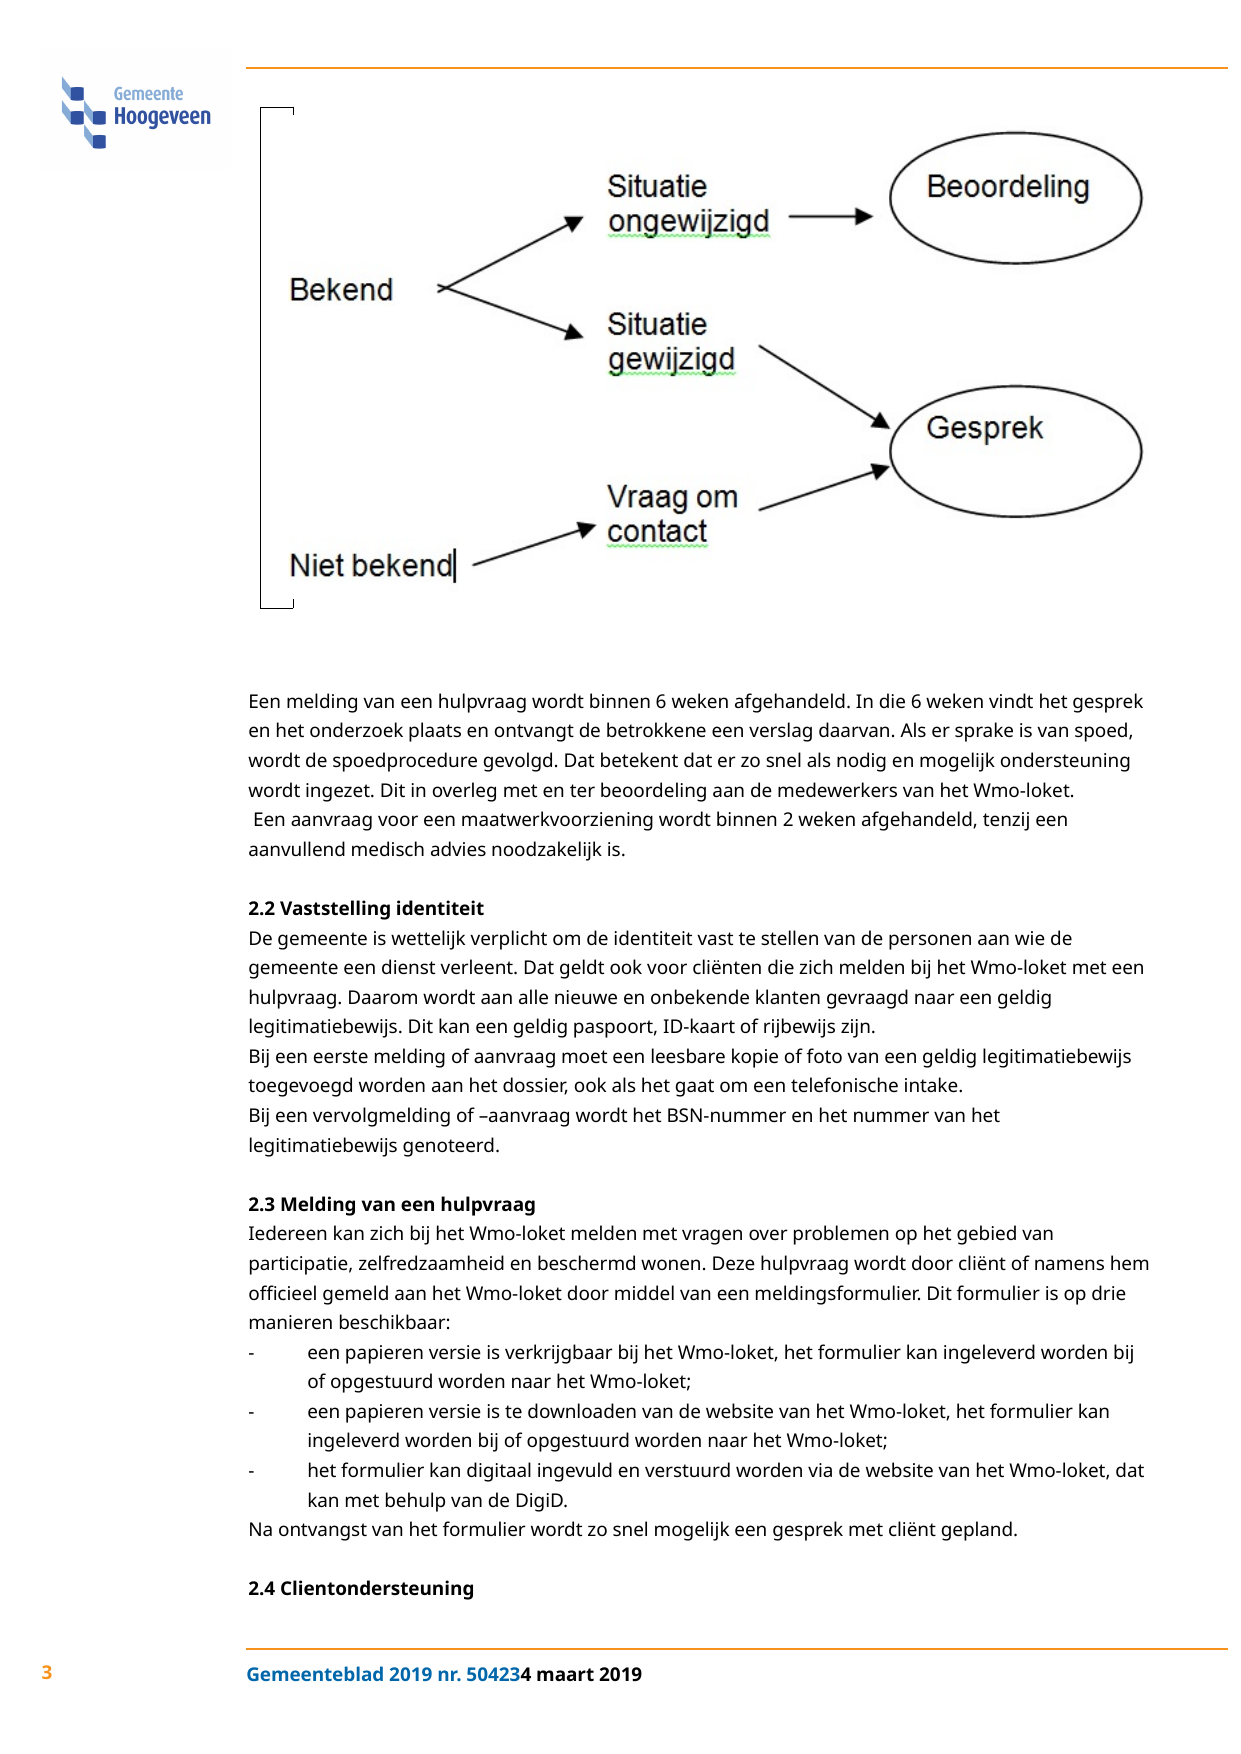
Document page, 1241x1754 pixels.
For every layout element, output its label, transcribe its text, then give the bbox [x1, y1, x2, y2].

list een papieren versie is verkrijgbaar bij het Wmo-loket, het formulier kan ingeleverd worden bij of opgestuurd worden naar het Wmo-loket; [248, 1339, 1152, 1394]
text Bij een vervolgmelding of –aanvraag wordt het BSN-nummer en het nummer van het legitimatiebewijs genoteerd. [248, 1102, 1152, 1158]
picture [41, 47, 231, 172]
text Iedereen kan zich bij het Wmo-loket melden met vragen over problemen op het gebied van participatie, zelfredzaamheid en beschermd wonen. Deze hulpvraag wordt door cliënt of namens hem officieel gemeld aan het Wmo-loket door middel van een meldingsformulier. Dit formulier is op drie manieren beschikbaar: [248, 1221, 1152, 1335]
text 2.2 Vaststelling identiteit [248, 895, 1152, 921]
text De gemeente is wettelijk verplicht om de identiteit vast te stellen van de personen aan wie de gemeente een dienst verleent. Dat geldt ook voor cliënten die zich melden bij het Wmo-loket met een hulpvraag. Daarom wordt aan alle nieuwe en onbekende klanten gevraagd naar een geldig legitimatiebewijs. Dit kan een geldig paspoort, ID-kaart of rijbewijs zijn. [248, 925, 1152, 1039]
text Bij een eerste melding of aanvraag moet een leesbare kopie of foto van een geldig legitimatiebewijs toegevoegd worden aan het dossier, ook als het gaat om een telefonische intake. [248, 1043, 1152, 1098]
text 2.3 Melding van een hulpvraag [248, 1191, 1152, 1217]
text 2.4 Clientondersteuning [248, 1576, 1152, 1601]
text Na ontvangst van het formulier wordt zo snel mogelijk een gesprek met cliënt gepland. [248, 1516, 1152, 1542]
picture [268, 115, 1173, 599]
list een papieren versie is te downloaden van de website van het Wmo-loket, het formulier kan ingeleverd worden bij of opgestuurd worden naar het Wmo-loket; [248, 1398, 1152, 1453]
list het formulier kan digitaal ingevuld en verstuurd worden via de website van het Wmo-loket, dat kan met behulp van de DigiD. [248, 1457, 1152, 1513]
text Een aanvraag voor een maatwerkvoorziening wordt binnen 2 weken afgehandeld, tenzij een aanvullend medisch advies noodzakelijk is. [248, 806, 1152, 862]
text Een melding van een hulpvraag wordt binnen 6 weken afgehandeld. In die 6 weken vindt het gesprek en het onderzoek plaats en ontvangt de betrokkene een verslag daarvan. Als er sprake is van spoed, wordt de spoedprocedure gevolgd. Dat betekent dat er zo snel als nodig en mogelijk ondersteuning wordt ingezet. Dit in overleg met en ter beoordeling aan de medewerkers van het Wmo-loket. [248, 688, 1152, 803]
